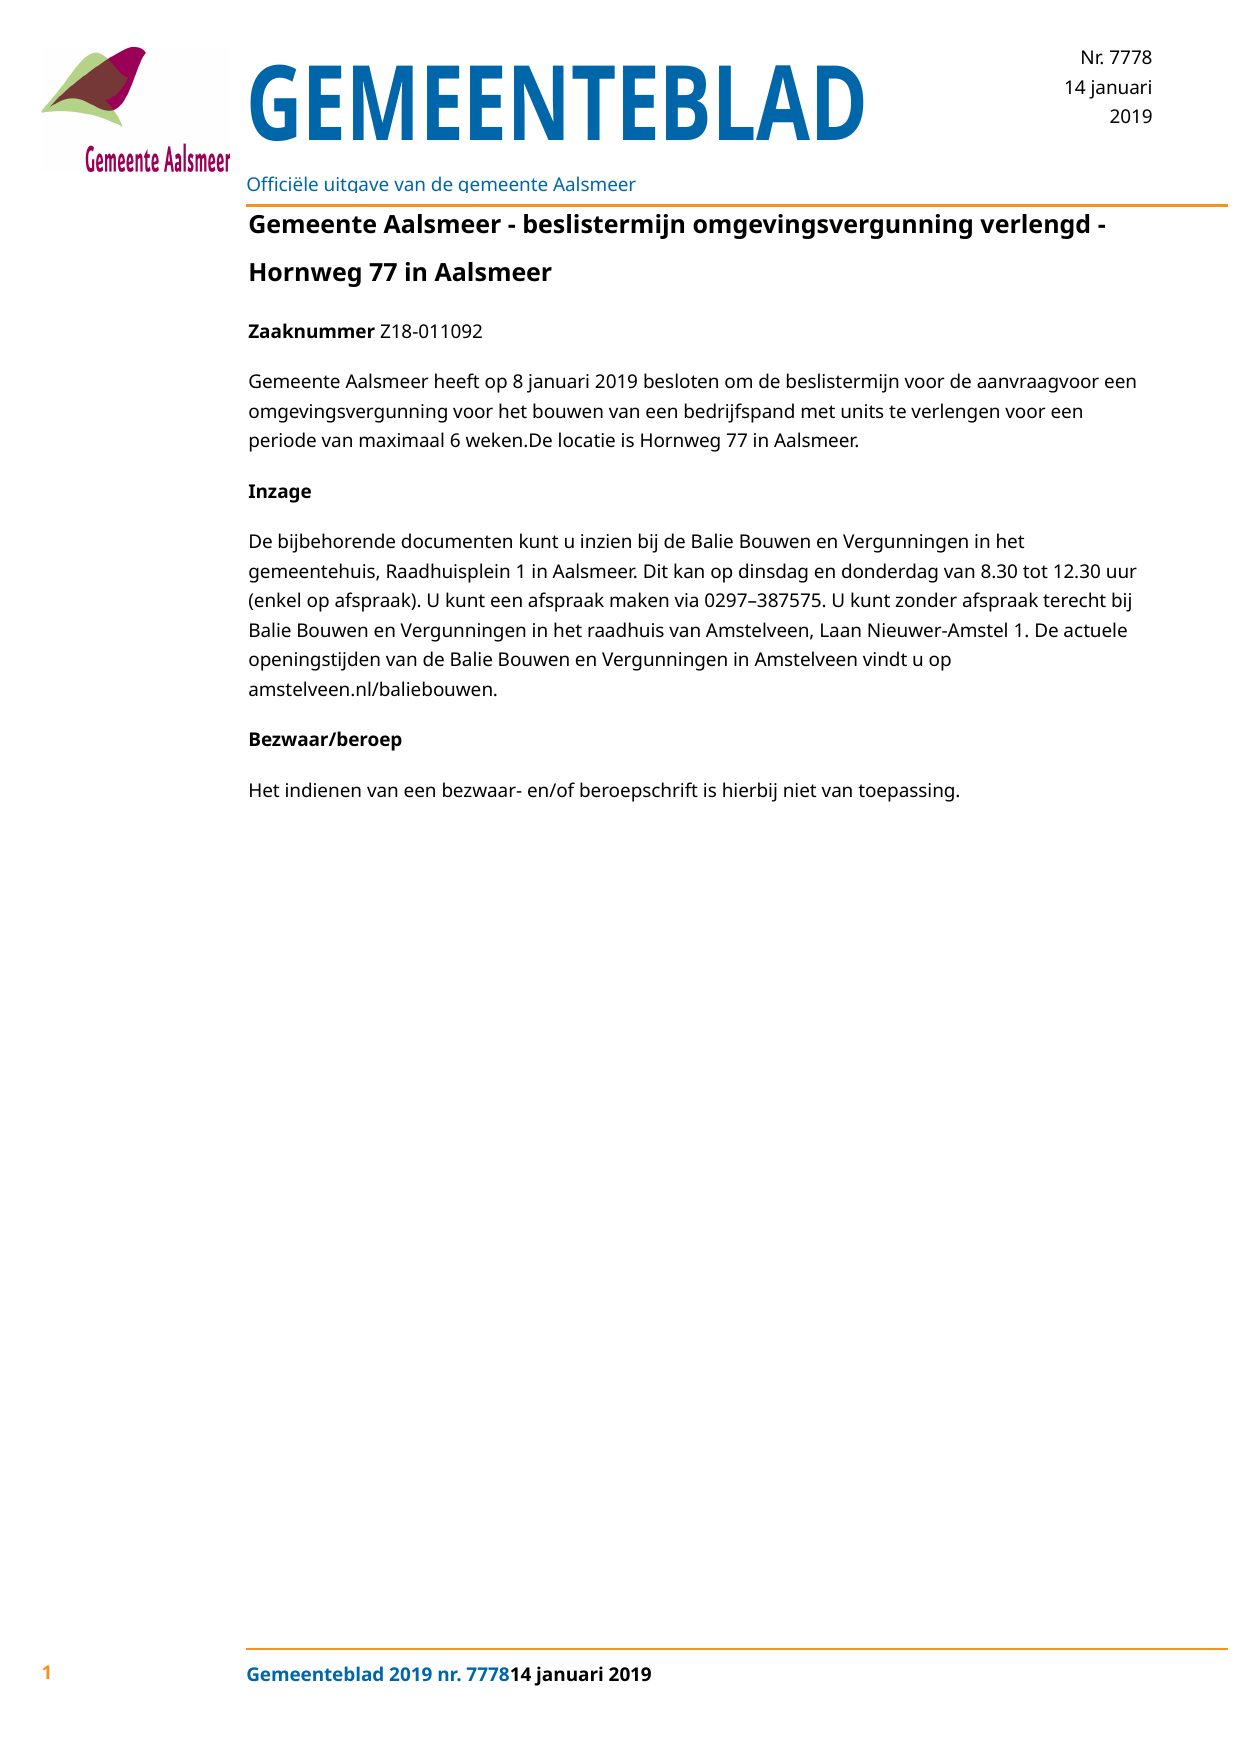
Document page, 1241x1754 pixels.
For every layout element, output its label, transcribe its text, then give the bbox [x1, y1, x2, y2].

text De bijbehorende documenten kunt u inzien bij de Balie Bouwen en Vergunningen in het gemeentehuis, Raadhuisplein 1 in Aalsmeer. Dit kan op dinsdag en donderdag van 8.30 tot 12.30 uur (enkel op afspraak). U kunt een afspraak maken via 0297–387575. U kunt zonder afspraak terecht bij Balie Bouwen en Vergunningen in het raadhuis van Amstelveen, Laan Nieuwer-Amstel 1. De actuele openingstijden van de Balie Bouwen en Vergunningen in Amstelveen vindt u op amstelveen.nl/baliebouwen. [248, 528, 1152, 702]
text Bezwaar/beroep [248, 727, 1152, 752]
text Inzage [248, 478, 1152, 504]
picture [41, 47, 231, 172]
text Het indienen van een bezwaar- en/of beroepschrift is hierbij niet van toepassing. [248, 777, 1152, 803]
text Gemeente Aalsmeer heeft op 8 januari 2019 besloten om de beslistermijn voor de aanvraagvoor een omgevingsvergunning voor het bouwen van een bedrijfspand met units te verlengen voor een periode van maximaal 6 weken.De locatie is Hornweg 77 in Aalsmeer. [248, 368, 1152, 453]
text Zaaknummer Z18-011092 [248, 318, 1152, 344]
text Gemeente Aalsmeer - beslistermijn omgevingsvergunning verlengd - Hornweg 77 in Aalsmeer [248, 207, 1152, 288]
